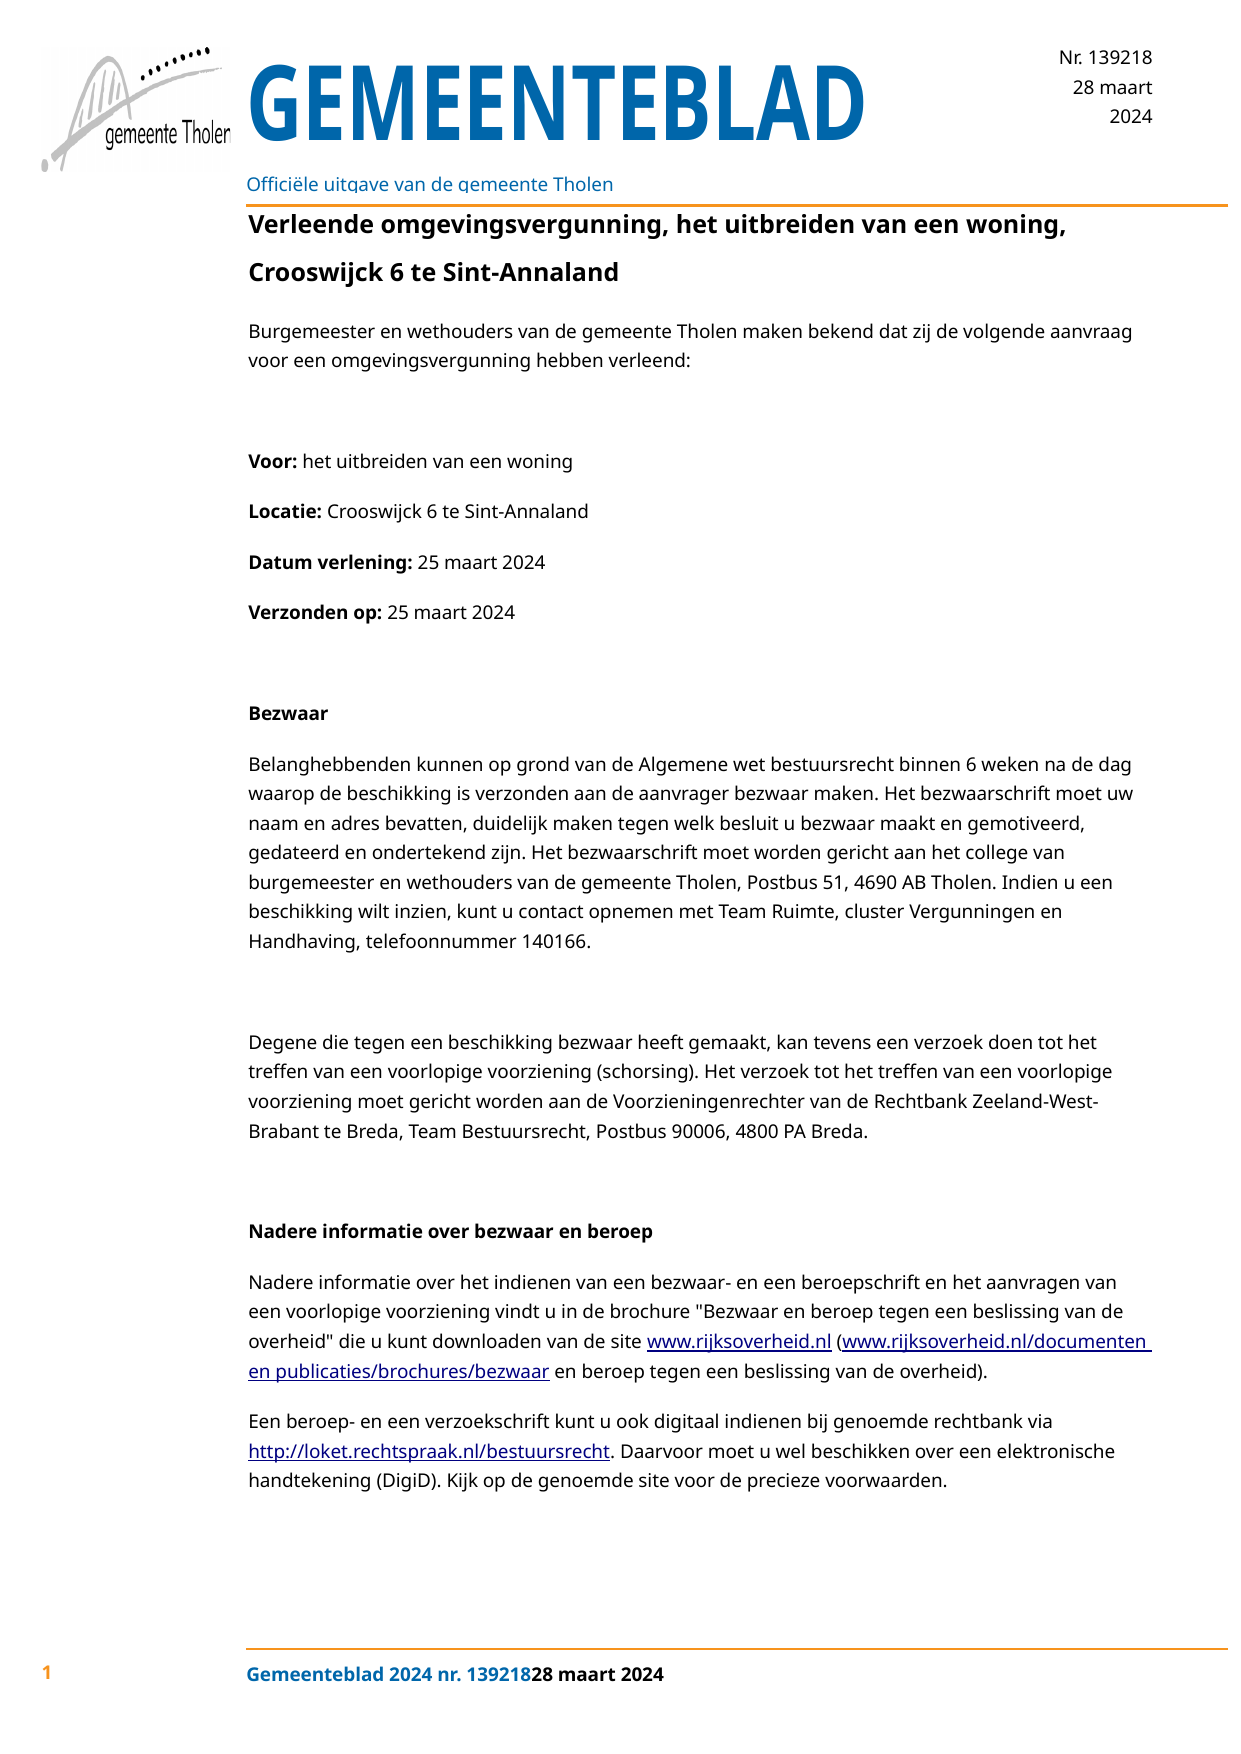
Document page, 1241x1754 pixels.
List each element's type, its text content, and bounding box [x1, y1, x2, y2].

text Nadere informatie over bezwaar en beroep [248, 1219, 1152, 1244]
text Bezwaar [248, 700, 1152, 726]
text Burgemeester en wethouders van de gemeente Tholen maken bekend dat zij de volgende aanvraag voor een omgevingsvergunning hebben verleend: [248, 318, 1152, 373]
text Locatie: Crooswijck 6 te Sint-Annaland [248, 499, 1152, 524]
text Verleende omgevingsvergunning, het uitbreiden van een woning, Crooswijck 6 te Sint-Annaland [248, 207, 1152, 288]
picture [41, 47, 231, 172]
text Verzonden op: 25 maart 2024 [248, 599, 1152, 625]
text Nadere informatie over het indienen van een bezwaar- en een beroepschrift en het aanvragen van een voorlopige voorziening vindt u in de brochure "Bezwaar en beroep tegen een beslissing van de overheid" die u kunt downloaden van de site www.rijksoverheid.nl (www.rijksoverheid.nl/documenten en publicaties/brochures/bezwaar en beroep tegen een beslissing van de overheid). [248, 1269, 1152, 1384]
text Datum verlening: 25 maart 2024 [248, 549, 1152, 575]
text Voor: het uitbreiden van een woning [248, 448, 1152, 474]
text Degene die tegen een beschikking bezwaar heeft gemaakt, kan tevens een verzoek doen tot het treffen van een voorlopige voorziening (schorsing). Het verzoek tot het treffen van een voorlopige voorziening moet gericht worden aan de Voorzieningenrechter van de Rechtbank Zeeland-West-Brabant te Breda, Team Bestuursrecht, Postbus 90006, 4800 PA Breda. [248, 1029, 1152, 1144]
text Belanghebbenden kunnen op grond van de Algemene wet bestuursrecht binnen 6 weken na de dag waarop de beschikking is verzonden aan de aanvrager bezwaar maken. Het bezwaarschrift moet uw naam en adres bevatten, duidelijk maken tegen welk besluit u bezwaar maakt en gemotiveerd, gedateerd en ondertekend zijn. Het bezwaarschrift moet worden gericht aan het college van burgemeester en wethouders van de gemeente Tholen, Postbus 51, 4690 AB Tholen. Indien u een beschikking wilt inzien, kunt u contact opnemen met Team Ruimte, cluster Vergunningen en Handhaving, telefoonnummer 140166. [248, 751, 1152, 954]
text Een beroep- en een verzoekschrift kunt u ook digitaal indienen bij genoemde rechtbank via http://loket.rechtspraak.nl/bestuursrecht. Daarvoor moet u wel beschikken over een elektronische handtekening (DigiD). Kijk op de genoemde site voor de precieze voorwaarden. [248, 1408, 1152, 1493]
